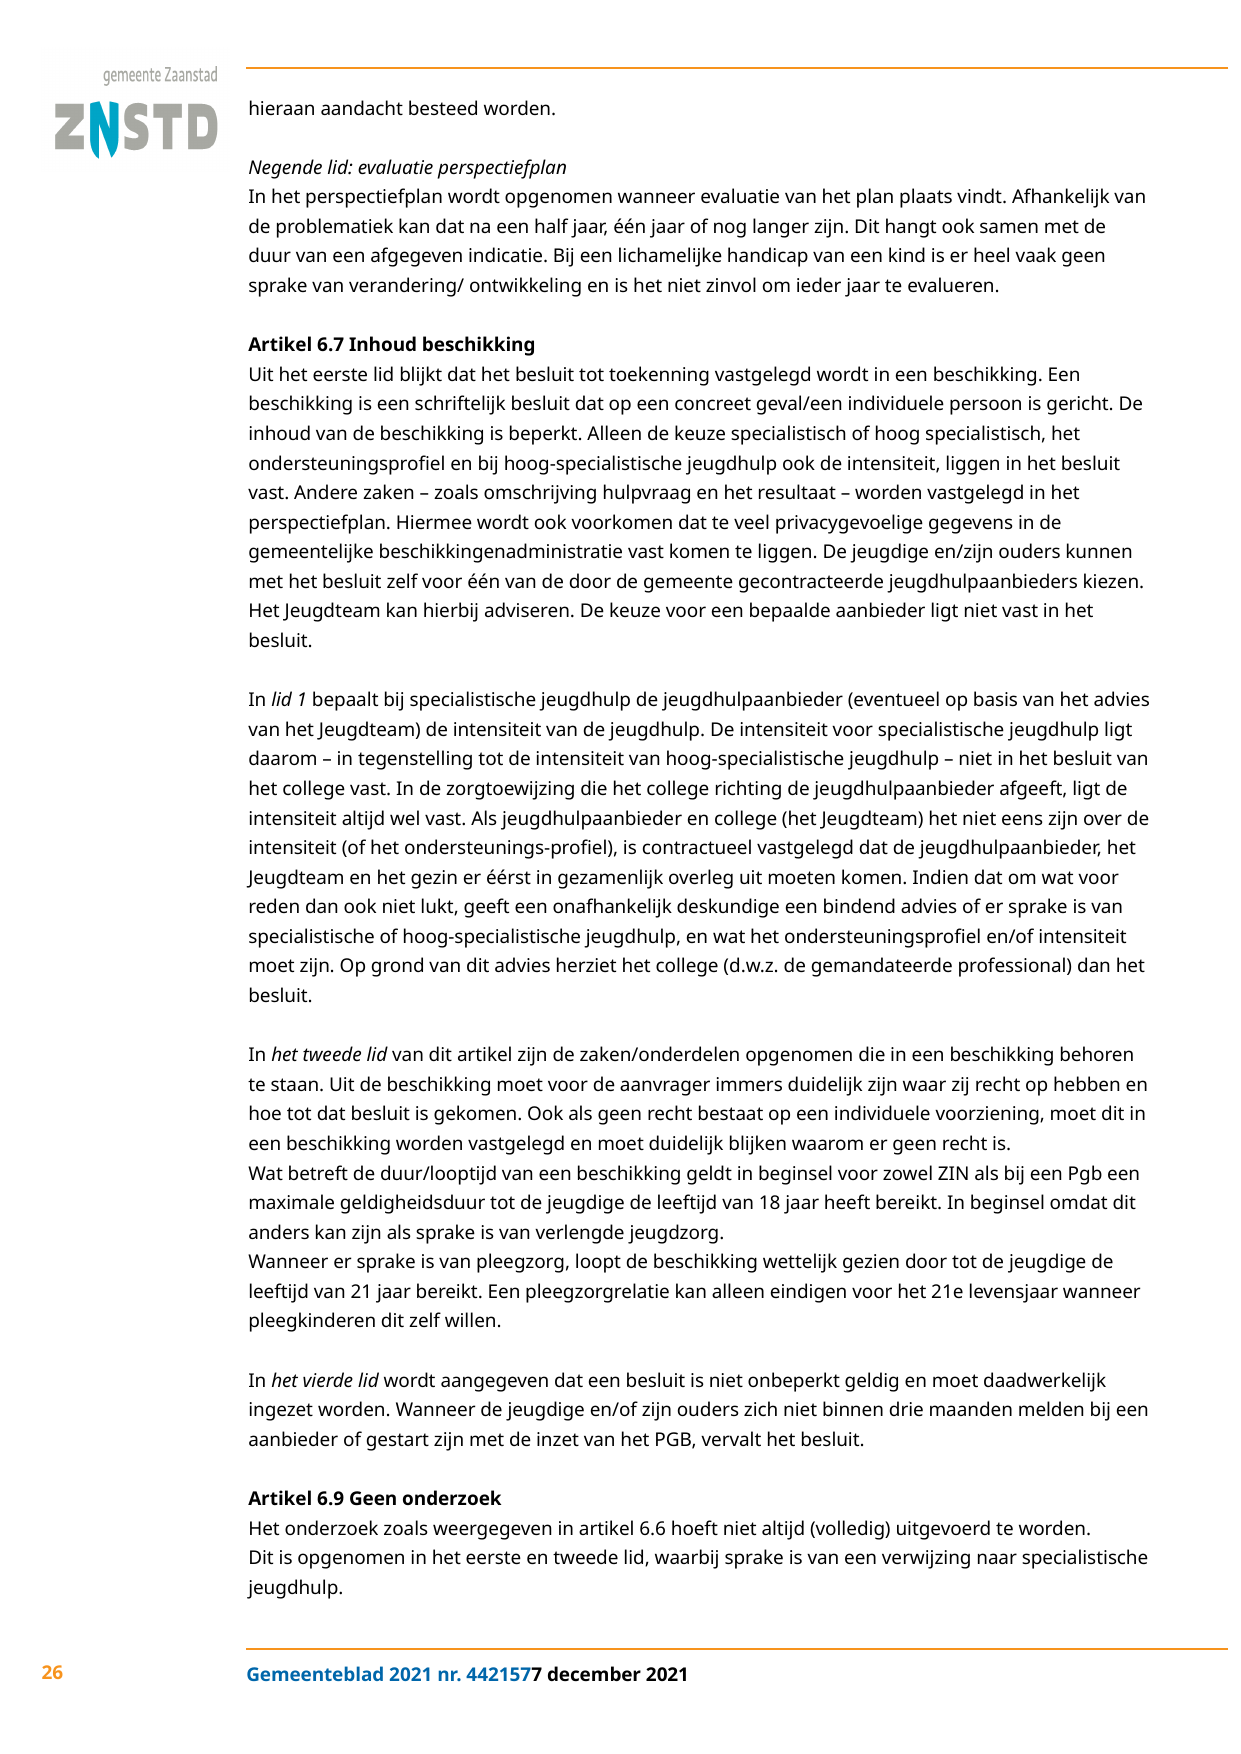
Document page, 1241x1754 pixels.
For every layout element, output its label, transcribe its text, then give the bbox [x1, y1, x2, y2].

text Negende lid: evaluatie perspectiefplan [248, 154, 1152, 180]
text Artikel 6.9 Geen onderzoek [248, 1485, 1152, 1511]
text Wanneer er sprake is van pleegzorg, loopt de beschikking wettelijk gezien door tot de jeugdige de leeftijd van 21 jaar bereikt. Een pleegzorgrelatie kan alleen eindigen voor het 21e levensjaar wanneer pleegkinderen dit zelf willen. [248, 1248, 1152, 1333]
text Artikel 6.7 Inhoud beschikking [248, 331, 1152, 357]
text In het tweede lid van dit artikel zijn de zaken/onderdelen opgenomen die in een beschikking behoren te staan. Uit de beschikking moet voor de aanvrager immers duidelijk zijn waar zij recht op hebben en hoe tot dat besluit is gekomen. Ook als geen recht bestaat op een individuele voorziening, moet dit in een beschikking worden vastgelegd en moet duidelijk blijken waarom er geen recht is. [248, 1041, 1152, 1156]
text Het onderzoek zoals weergegeven in artikel 6.6 hoeft niet altijd (volledig) uitgevoerd te worden. [248, 1515, 1152, 1541]
text Wat betreft de duur/looptijd van een beschikking geldt in beginsel voor zowel ZIN als bij een Pgb een maximale geldigheidsduur tot de jeugdige de leeftijd van 18 jaar heeft bereikt. In beginsel omdat dit anders kan zijn als sprake is van verlengde jeugdzorg. [248, 1160, 1152, 1245]
text In het perspectiefplan wordt opgenomen wanneer evaluatie van het plan plaats vindt. Afhankelijk van de problematiek kan dat na een half jaar, één jaar of nog langer zijn. Dit hangt ook samen met de duur van een afgegeven indicatie. Bij een lichamelijke handicap van een kind is er heel vaak geen sprake van verandering/ ontwikkeling en is het niet zinvol om ieder jaar te evalueren. [248, 183, 1152, 298]
text hieraan aandacht besteed worden. [248, 95, 1152, 121]
text Dit is opgenomen in het eerste en tweede lid, waarbij sprake is van een verwijzing naar specialistische jeugdhulp. [248, 1544, 1152, 1600]
text Uit het eerste lid blijkt dat het besluit tot toekenning vastgelegd wordt in een beschikking. Een beschikking is een schriftelijk besluit dat op een concreet geval/een individuele persoon is gericht. De inhoud van de beschikking is beperkt. Alleen de keuze specialistisch of hoog specialistisch, het ondersteuningsprofiel en bij hoog-specialistische jeugdhulp ook de intensiteit, liggen in het besluit vast. Andere zaken – zoals omschrijving hulpvraag en het resultaat – worden vastgelegd in het perspectiefplan. Hiermee wordt ook voorkomen dat te veel privacygevoelige gegevens in de gemeentelijke beschikkingenadministratie vast komen te liggen. De jeugdige en/zijn ouders kunnen met het besluit zelf voor één van de door de gemeente gecontracteerde jeugdhulpaanbieders kiezen. Het Jeugdteam kan hierbij adviseren. De keuze voor een bepaalde aanbieder ligt niet vast in het besluit. [248, 361, 1152, 653]
text In lid 1 bepaalt bij specialistische jeugdhulp de jeugdhulpaanbieder (eventueel op basis van het advies van het Jeugdteam) de intensiteit van de jeugdhulp. De intensiteit voor specialistische jeugdhulp ligt daarom – in tegenstelling tot de intensiteit van hoog-specialistische jeugdhulp – niet in het besluit van het college vast. In de zorgtoewijzing die het college richting de jeugdhulpaanbieder afgeeft, ligt de intensiteit altijd wel vast. Als jeugdhulpaanbieder en college (het Jeugdteam) het niet eens zijn over de intensiteit (of het ondersteunings-profiel), is contractueel vastgelegd dat de jeugdhulpaanbieder, het Jeugdteam en het gezin er éérst in gezamenlijk overleg uit moeten komen. Indien dat om wat voor reden dan ook niet lukt, geeft een onafhankelijk deskundige een bindend advies of er sprake is van specialistische of hoog-specialistische jeugdhulp, en wat het ondersteuningsprofiel en/of intensiteit moet zijn. Op grond van dit advies herziet het college (d.w.z. de gemandateerde professional) dan het besluit. [248, 686, 1152, 1008]
text In het vierde lid wordt aangegeven dat een besluit is niet onbeperkt geldig en moet daadwerkelijk ingezet worden. Wanneer de jeugdige en/of zijn ouders zich niet binnen drie maanden melden bij een aanbieder of gestart zijn met de inzet van het PGB, vervalt het besluit. [248, 1367, 1152, 1452]
picture [41, 47, 231, 172]
